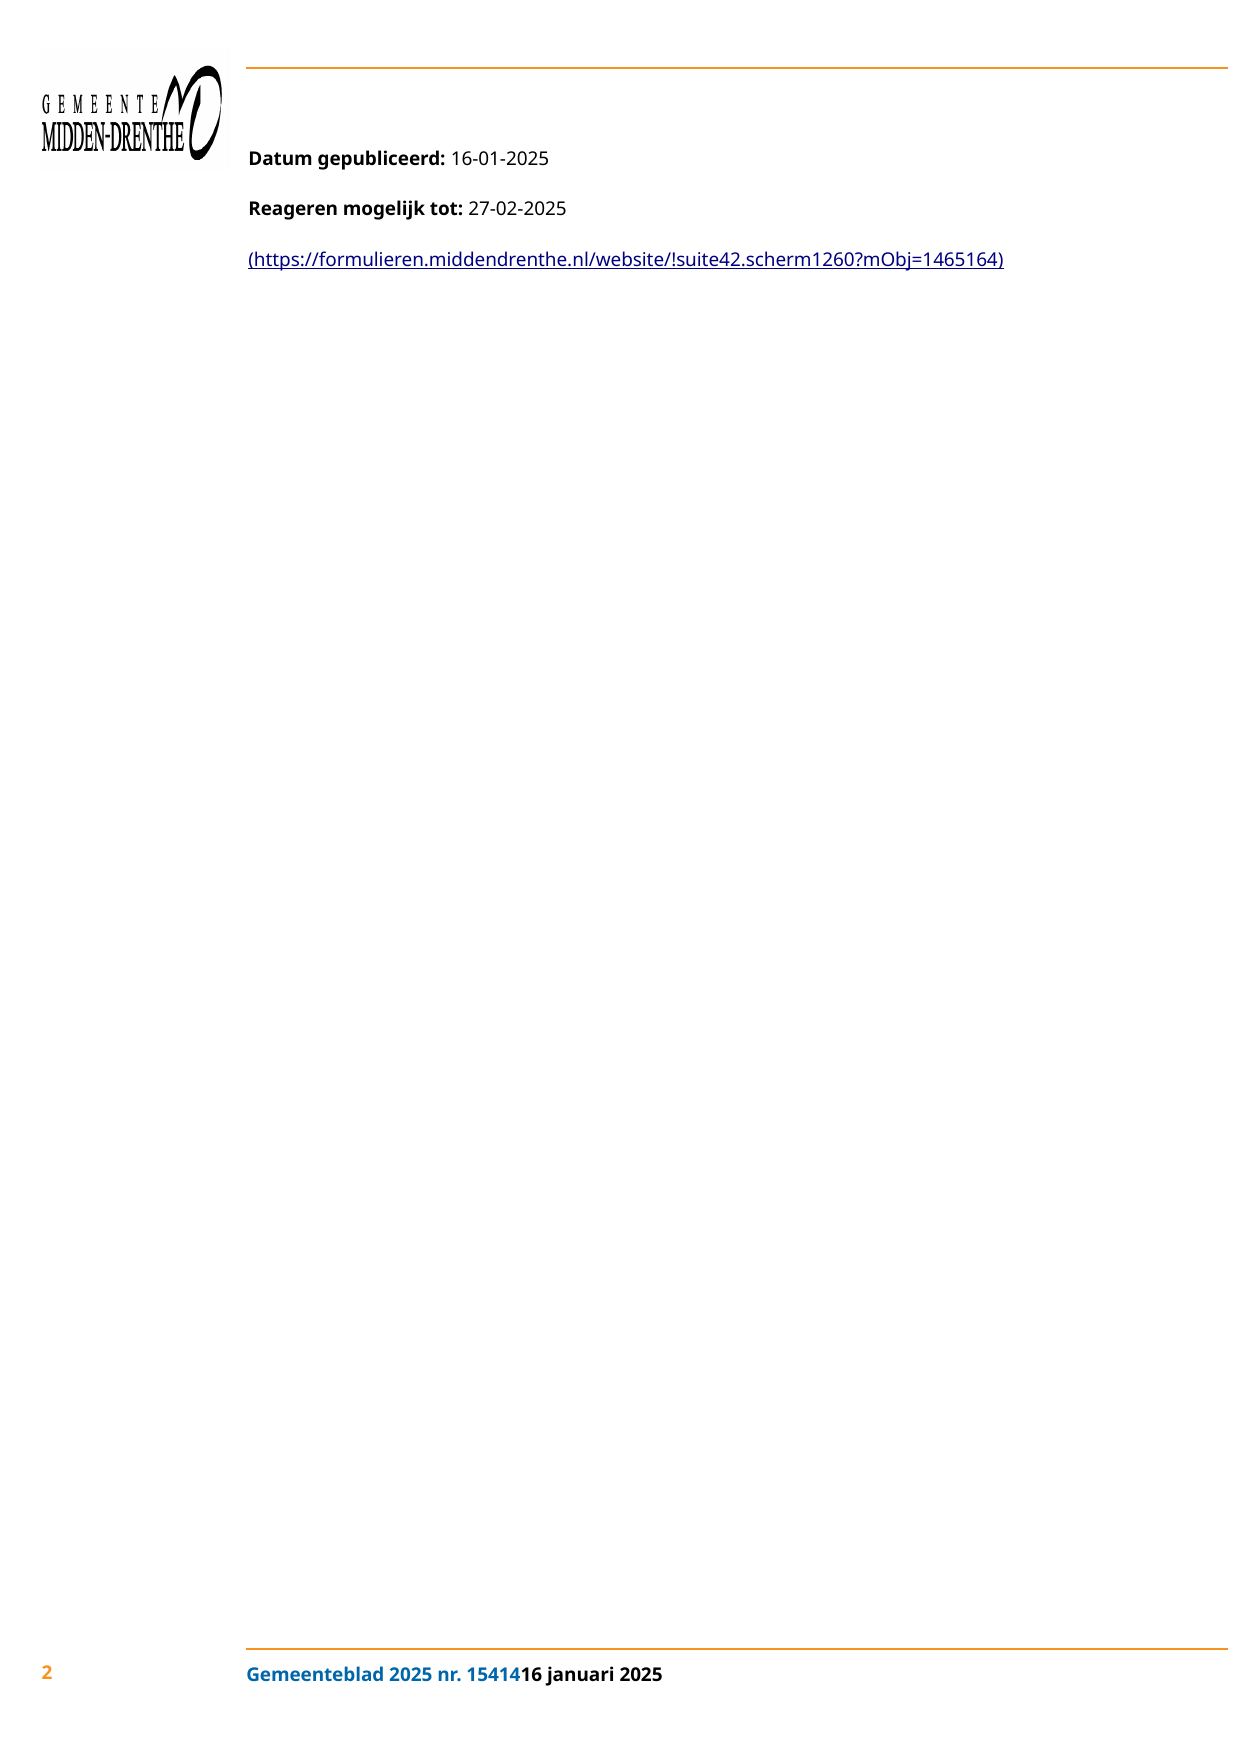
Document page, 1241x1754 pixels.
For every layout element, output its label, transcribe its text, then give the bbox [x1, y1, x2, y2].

text Reageren mogelijk tot: 27-02-2025 [248, 196, 1152, 221]
text Datum gepubliceerd: 16-01-2025 [248, 145, 1152, 171]
text (https://formulieren.middendrenthe.nl/website/!suite42.scherm1260?mObj=1465164) [248, 246, 1152, 272]
picture [41, 47, 231, 172]
